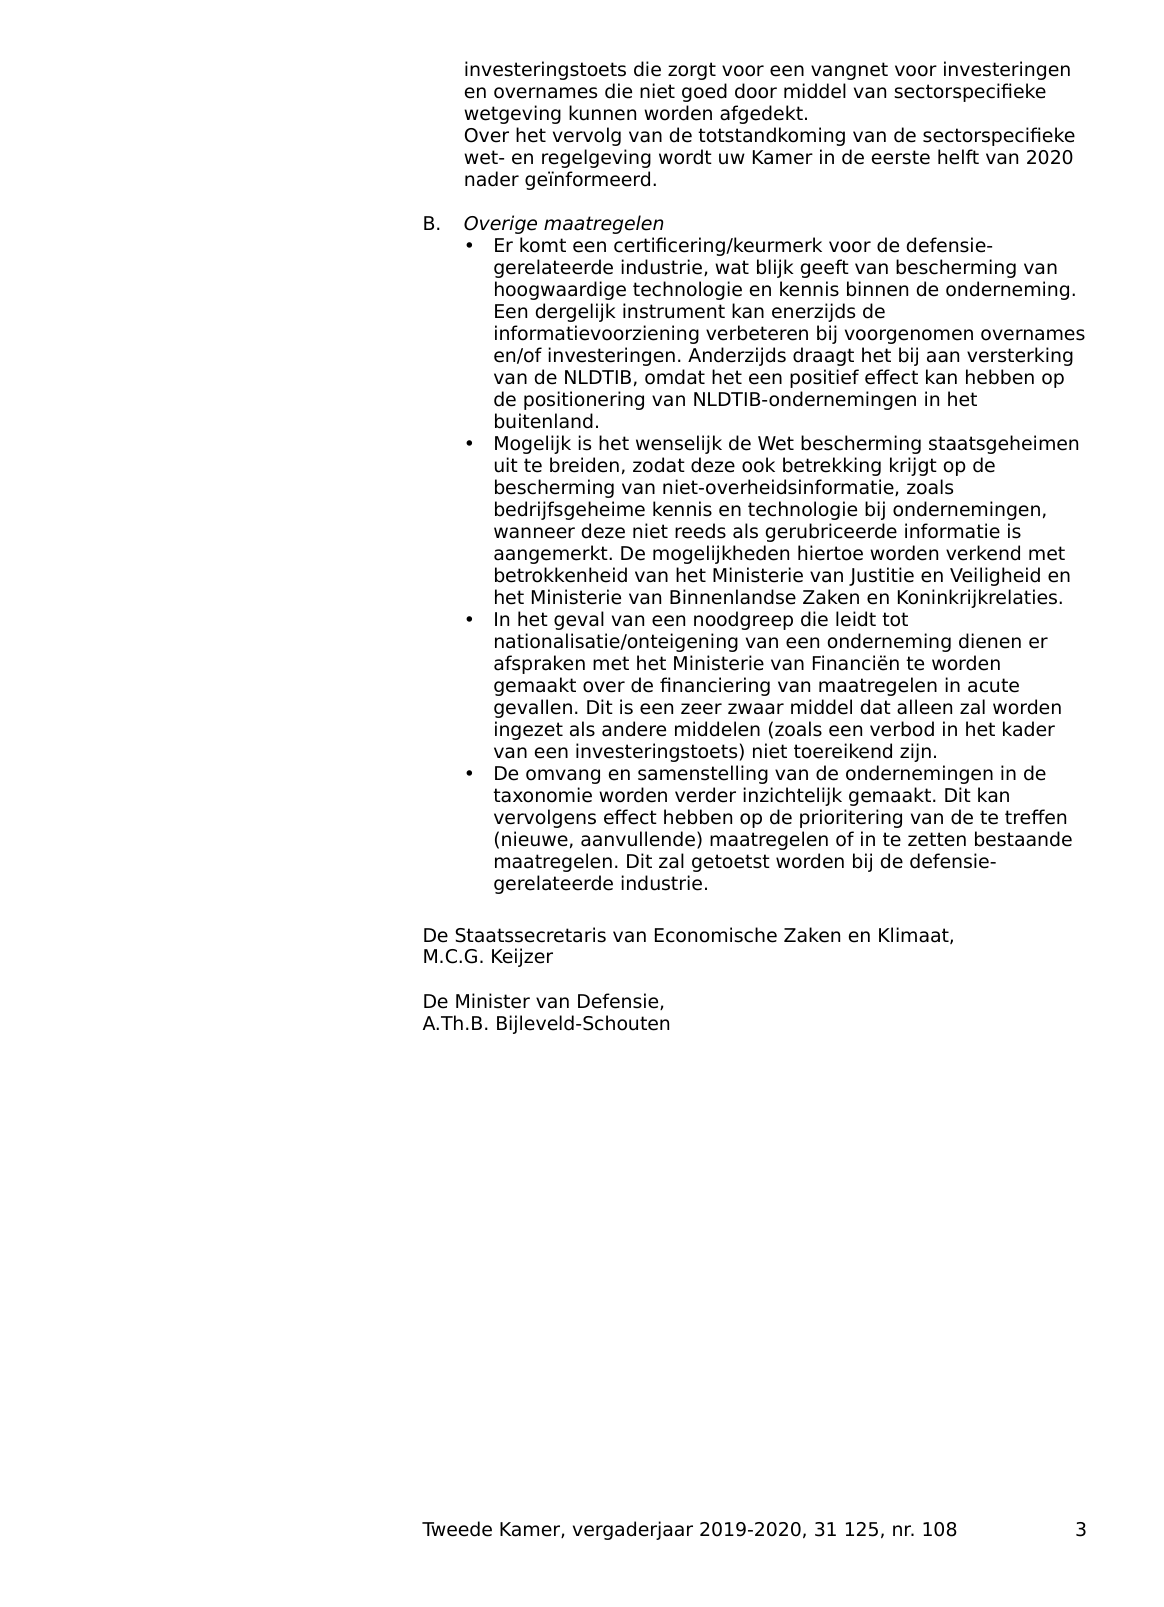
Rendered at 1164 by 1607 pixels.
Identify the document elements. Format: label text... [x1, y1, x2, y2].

text De Staatssecretaris van Economische Zaken en Klimaat, M.C.G. Keijzer [422, 924, 1087, 968]
text • Mogelijk is het wenselijk de Wet bescherming staatsgeheimen uit te breiden, zodat deze ook betrekking krijgt op de bescherming van niet-overheidsinformatie, zoals bedrijfsgeheime kennis en technologie bij ondernemingen, wanneer deze niet reeds als gerubriceerde informatie is aangemerkt. De mogelijkheden hiertoe worden verkend met betrokkenheid van het Ministerie van Justitie en Veiligheid en het Ministerie van Binnenlandse Zaken en Koninkrijkrelaties. [464, 433, 1087, 609]
text • In het geval van een noodgreep die leidt tot nationalisatie/onteigening van een onderneming dienen er afspraken met het Ministerie van Financiën te worden gemaakt over de financiering van maatregelen in acute gevallen. Dit is een zeer zwaar middel dat alleen zal worden ingezet als andere middelen (zoals een verbod in het kader van een investeringstoets) niet toereikend zijn. [464, 609, 1087, 763]
text • De omvang en samenstelling van de ondernemingen in de taxonomie worden verder inzichtelijk gemaakt. Dit kan vervolgens effect hebben op de prioritering van de te treffen (nieuwe, aanvullende) maatregelen of in te zetten bestaande maatregelen. Dit zal getoetst worden bij de defensie-gerelateerde industrie. [464, 763, 1087, 894]
text • Er komt een certificering/keurmerk voor de defensie-gerelateerde industrie, wat blijk geeft van bescherming van hoogwaardige technologie en kennis binnen de onderneming. Een dergelijk instrument kan enerzijds de informatievoorziening verbeteren bij voorgenomen overnames en/of investeringen. Anderzijds draagt het bij aan versterking van de NLDTIB, omdat het een positief effect kan hebben op de positionering van NLDTIB-ondernemingen in het buitenland. [464, 235, 1087, 433]
text B. Overige maatregelen [422, 213, 1087, 235]
text Over het vervolg van de totstandkoming van de sectorspecifieke wet- en regelgeving wordt uw Kamer in de eerste helft van 2020 nader geïnformeerd. [464, 125, 1087, 191]
text De Minister van Defensie, A.Th.B. Bijleveld-Schouten [422, 991, 1087, 1034]
text investeringstoets die zorgt voor een vangnet voor investeringen en overnames die niet goed door middel van sectorspecifieke wetgeving kunnen worden afgedekt. [464, 59, 1087, 125]
